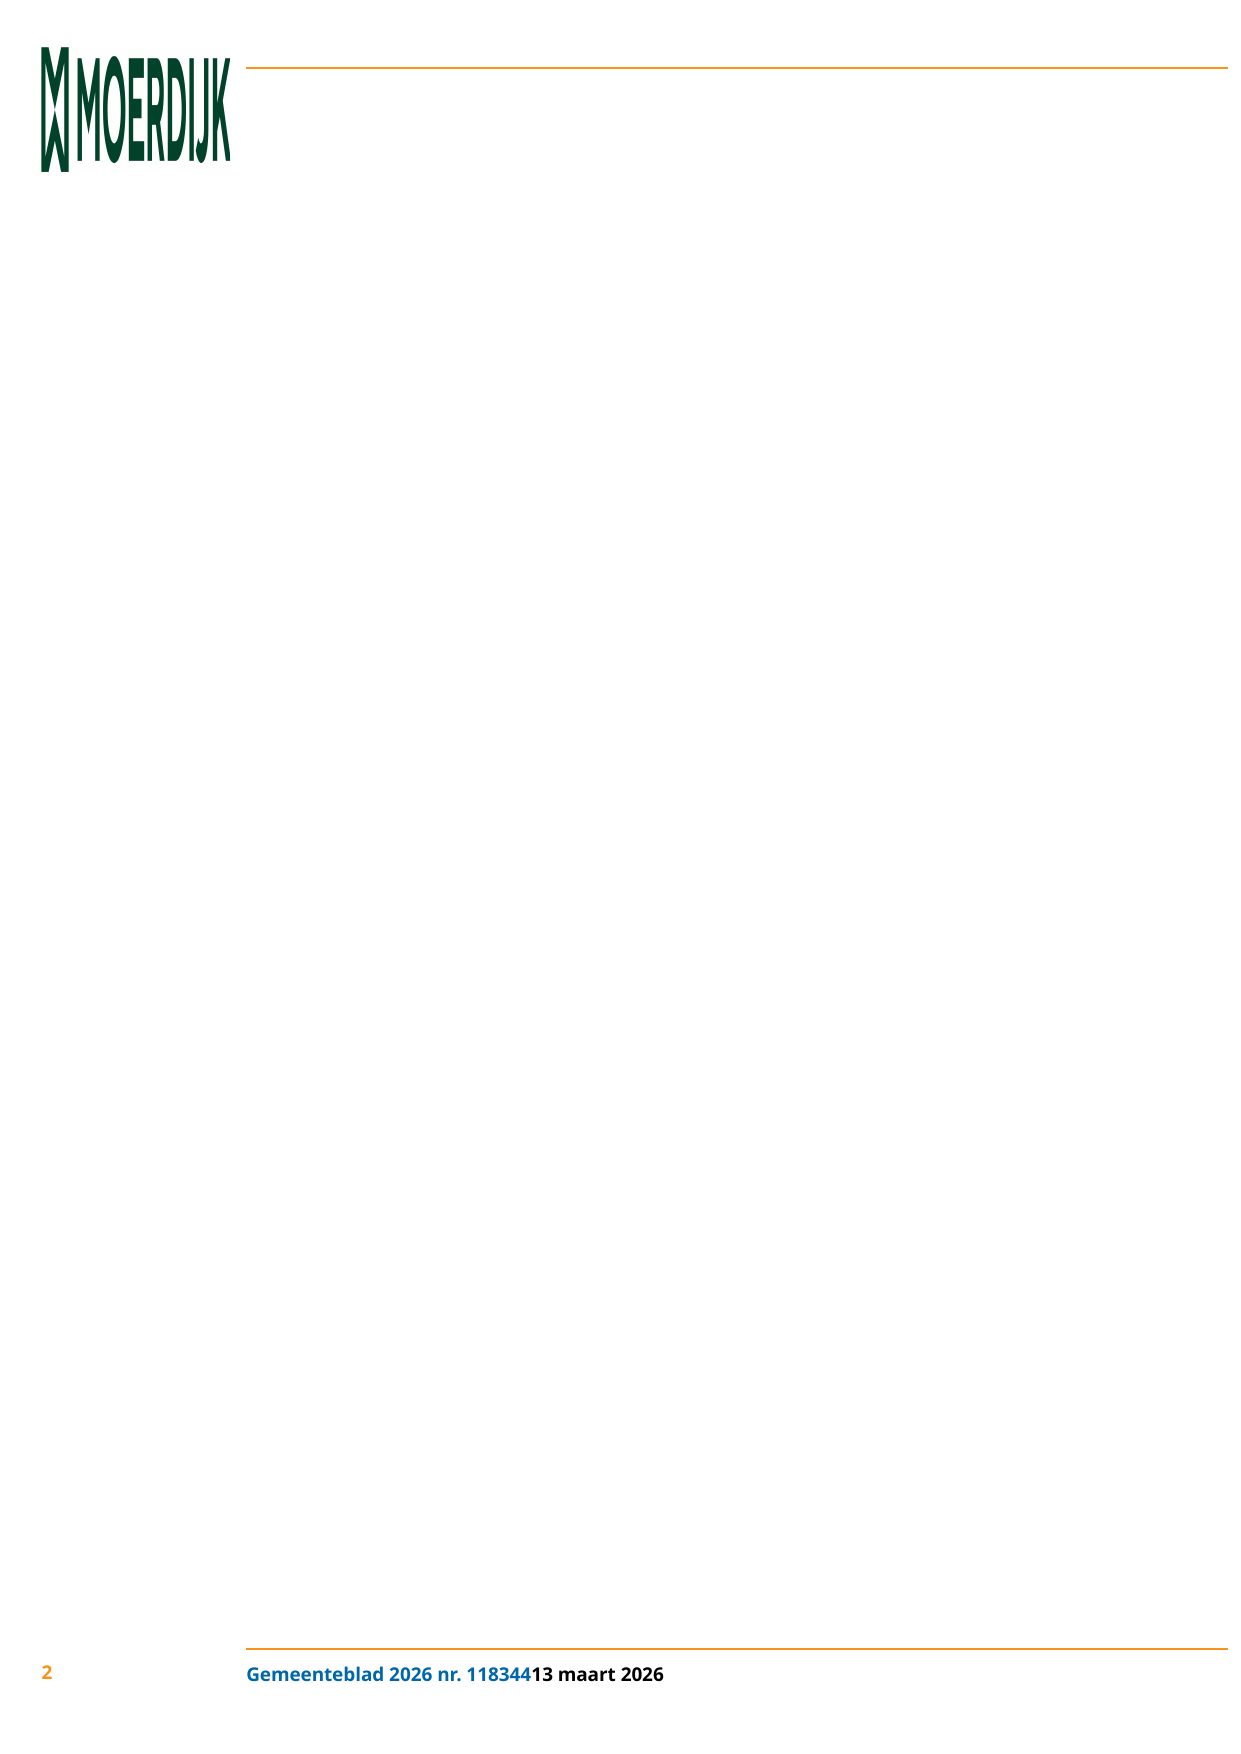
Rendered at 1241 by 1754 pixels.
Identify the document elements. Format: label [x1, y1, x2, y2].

picture [41, 47, 231, 172]
